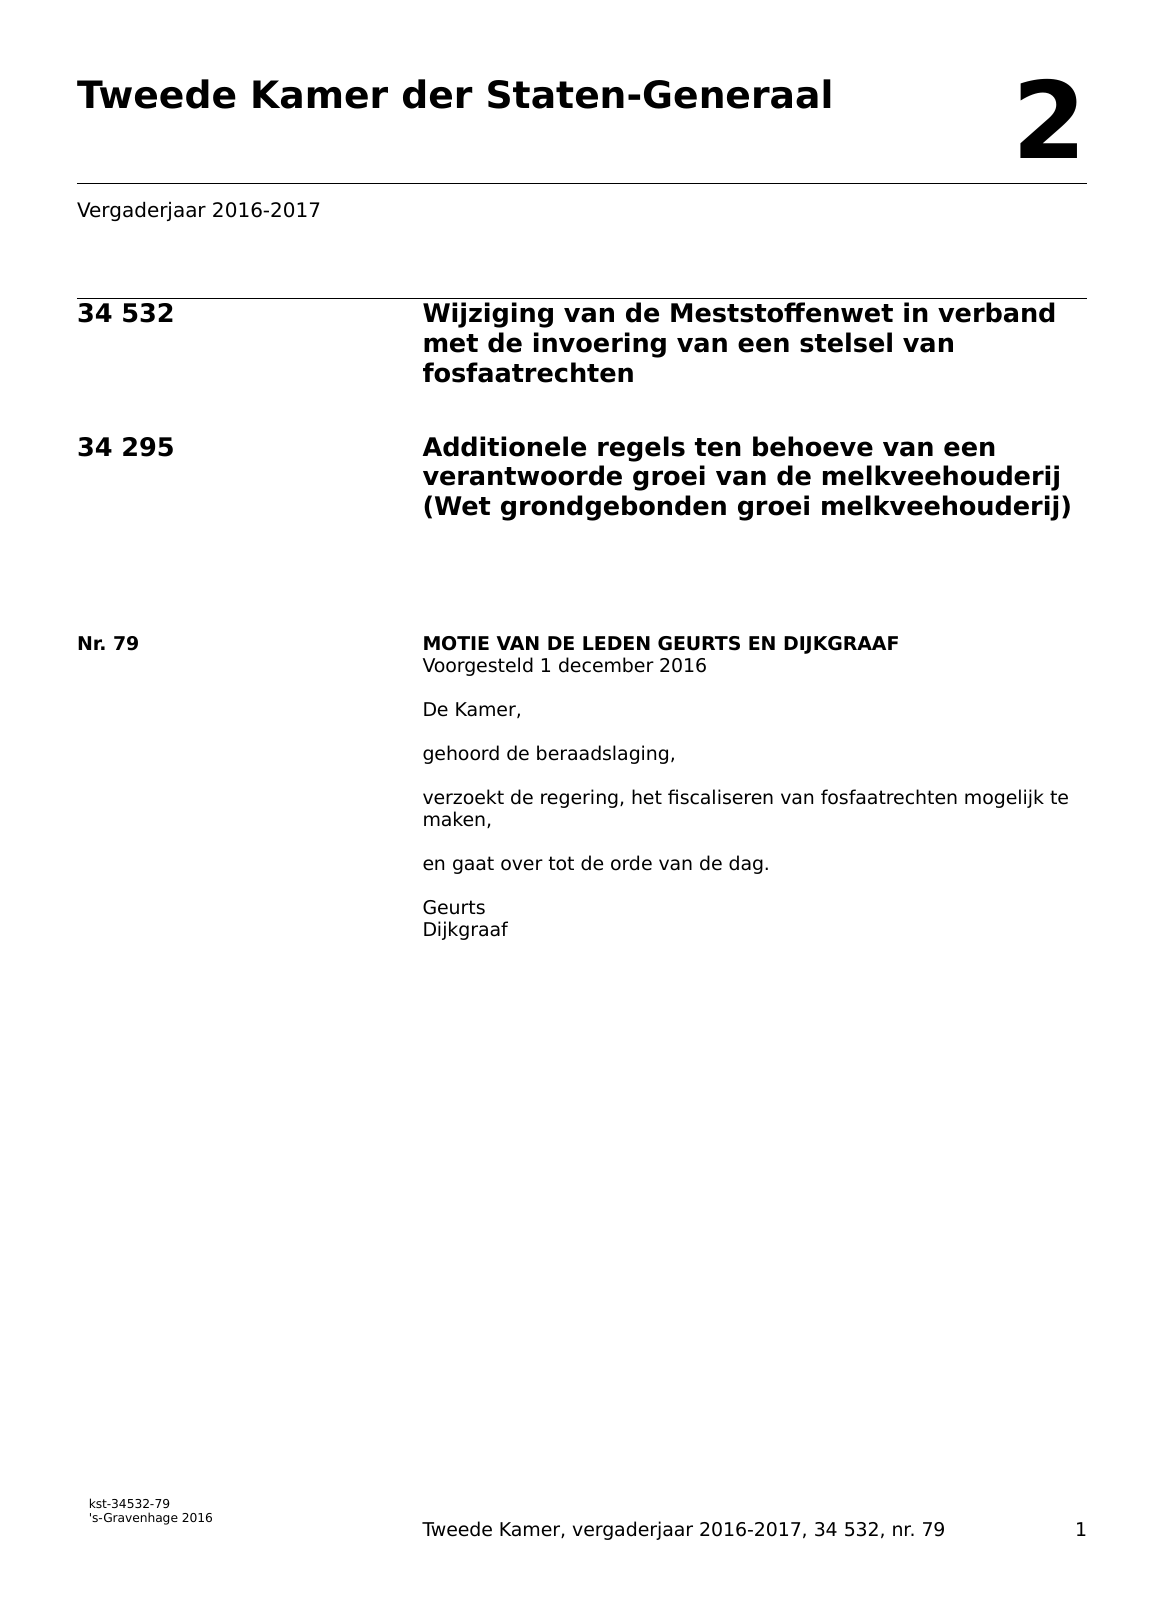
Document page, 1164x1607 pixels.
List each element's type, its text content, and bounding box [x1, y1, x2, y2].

text Dijkgraaf [422, 919, 1087, 941]
table_header Tweede Kamer der Staten-Generaal [77, 59, 886, 183]
subtitle Nr. 79 MOTIE VAN DE LEDEN GEURTS EN DIJKGRAAF [77, 632, 1087, 654]
text kst-34532-79 [88, 1497, 323, 1511]
table_cell Vergaderjaar 2016-2017 [77, 184, 1087, 298]
text De Kamer, [422, 699, 1087, 721]
subtitle 34 532 Wijziging van de Meststoffenwet in verband met de invoering van een stelsel van fosfaatrechten [77, 299, 1087, 388]
subtitle 34 295 Additionele regels ten behoeve van een verantwoorde groei van de melkveehouderij (Wet grondgebonden groei melkveehouderij) [77, 432, 1087, 521]
text 's-Gravenhage 2016 [88, 1511, 323, 1525]
text gehoord de beraadslaging, [422, 743, 1087, 765]
text Geurts [422, 897, 1087, 919]
text en gaat over tot de orde van de dag. [422, 853, 1087, 875]
table_header 2 [886, 59, 1087, 183]
text Voorgesteld 1 december 2016 [422, 654, 1087, 676]
text verzoekt de regering, het fiscaliseren van fosfaatrechten mogelijk te maken, [422, 787, 1087, 831]
